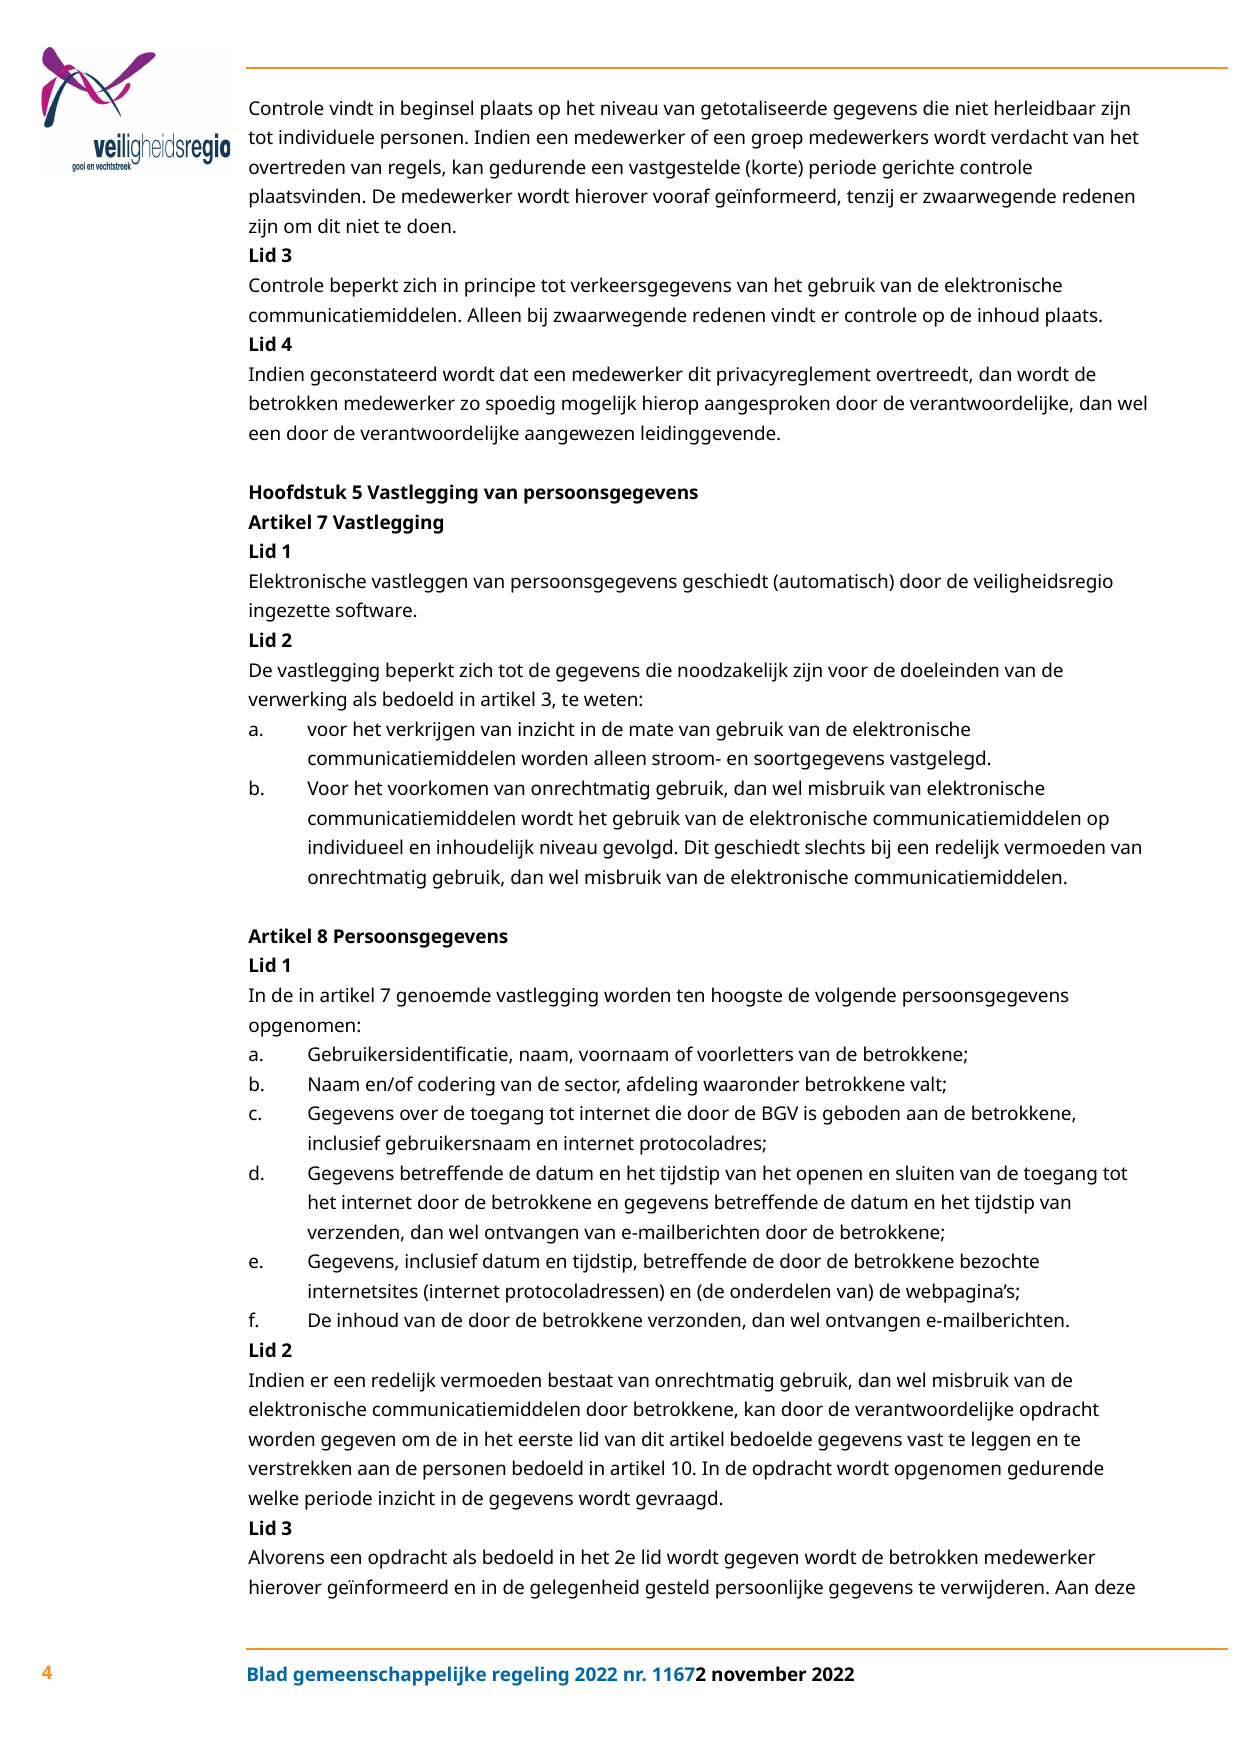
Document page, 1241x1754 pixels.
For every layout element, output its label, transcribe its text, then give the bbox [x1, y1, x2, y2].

picture [41, 47, 231, 172]
text Lid 1 [248, 538, 1152, 564]
text In de in artikel 7 genoemde vastlegging worden ten hoogste de volgende persoonsgegevens opgenomen: [248, 982, 1152, 1038]
list Voor het voorkomen van onrechtmatig gebruik, dan wel misbruik van elektronische communicatiemiddelen wordt het gebruik van de elektronische communicatiemiddelen op individueel en inhoudelijk niveau gevolgd. Dit geschiedt slechts bij een redelijk vermoeden van onrechtmatig gebruik, dan wel misbruik van de elektronische communicatiemiddelen. [248, 775, 1152, 890]
list Gegevens, inclusief datum en tijdstip, betreffende de door de betrokkene bezochte internetsites (internet protocoladressen) en (de onderdelen van) de webpagina’s; [248, 1248, 1152, 1304]
text Elektronische vastleggen van persoonsgegevens geschiedt (automatisch) door de veiligheidsregio ingezette software. [248, 568, 1152, 623]
list Gegevens betreffende de datum en het tijdstip van het openen en sluiten van de toegang tot het internet door de betrokkene en gegevens betreffende de datum en het tijdstip van verzenden, dan wel ontvangen van e-mailberichten door de betrokkene; [248, 1160, 1152, 1245]
list Gebruikersidentificatie, naam, voornaam of voorletters van de betrokkene; [248, 1041, 1152, 1067]
text Controle vindt in beginsel plaats op het niveau van getotaliseerde gegevens die niet herleidbaar zijn tot individuele personen. Indien een medewerker of een groep medewerkers wordt verdacht van het overtreden van regels, kan gedurende een vastgestelde (korte) periode gerichte controle plaatsvinden. De medewerker wordt hierover vooraf geïnformeerd, tenzij er zwaarwegende redenen zijn om dit niet te doen. [248, 95, 1152, 239]
text Artikel 8 Persoonsgegevens [248, 923, 1152, 949]
list Naam en/of codering van de sector, afdeling waaronder betrokkene valt; [248, 1071, 1152, 1097]
text Lid 3 [248, 243, 1152, 268]
list voor het verkrijgen van inzicht in de mate van gebruik van de elektronische communicatiemiddelen worden alleen stroom- en soortgegevens vastgelegd. [248, 716, 1152, 771]
list De inhoud van de door de betrokkene verzonden, dan wel ontvangen e-mailberichten. [248, 1308, 1152, 1333]
text Lid 2 [248, 627, 1152, 653]
text Indien er een redelijk vermoeden bestaat van onrechtmatig gebruik, dan wel misbruik van de elektronische communicatiemiddelen door betrokkene, kan door de verantwoordelijke opdracht worden gegeven om de in het eerste lid van dit artikel bedoelde gegevens vast te leggen en te verstrekken aan de personen bedoeld in artikel 10. In de opdracht wordt opgenomen gedurende welke periode inzicht in de gegevens wordt gevraagd. [248, 1367, 1152, 1511]
text Alvorens een opdracht als bedoeld in het 2e lid wordt gegeven wordt de betrokken medewerker hierover geïnformeerd en in de gelegenheid gesteld persoonlijke gegevens te verwijderen. Aan deze [248, 1544, 1152, 1600]
list Gegevens over de toegang tot internet die door de BGV is geboden aan de betrokkene, inclusief gebruikersnaam en internet protocoladres; [248, 1101, 1152, 1156]
text Hoofdstuk 5 Vastlegging van persoonsgegevens [248, 479, 1152, 505]
text Indien geconstateerd wordt dat een medewerker dit privacyreglement overtreedt, dan wordt de betrokken medewerker zo spoedig mogelijk hierop aangesproken door de verantwoordelijke, dan wel een door de verantwoordelijke aangewezen leidinggevende. [248, 361, 1152, 446]
text Artikel 7 Vastlegging [248, 509, 1152, 535]
text Lid 4 [248, 331, 1152, 357]
text Lid 2 [248, 1337, 1152, 1363]
text Controle beperkt zich in principe tot verkeersgegevens van het gebruik van de elektronische communicatiemiddelen. Alleen bij zwaarwegende redenen vindt er controle op de inhoud plaats. [248, 272, 1152, 328]
text Lid 1 [248, 953, 1152, 978]
text Lid 3 [248, 1515, 1152, 1541]
text De vastlegging beperkt zich tot de gegevens die noodzakelijk zijn voor de doeleinden van de verwerking als bedoeld in artikel 3, te weten: [248, 657, 1152, 712]
